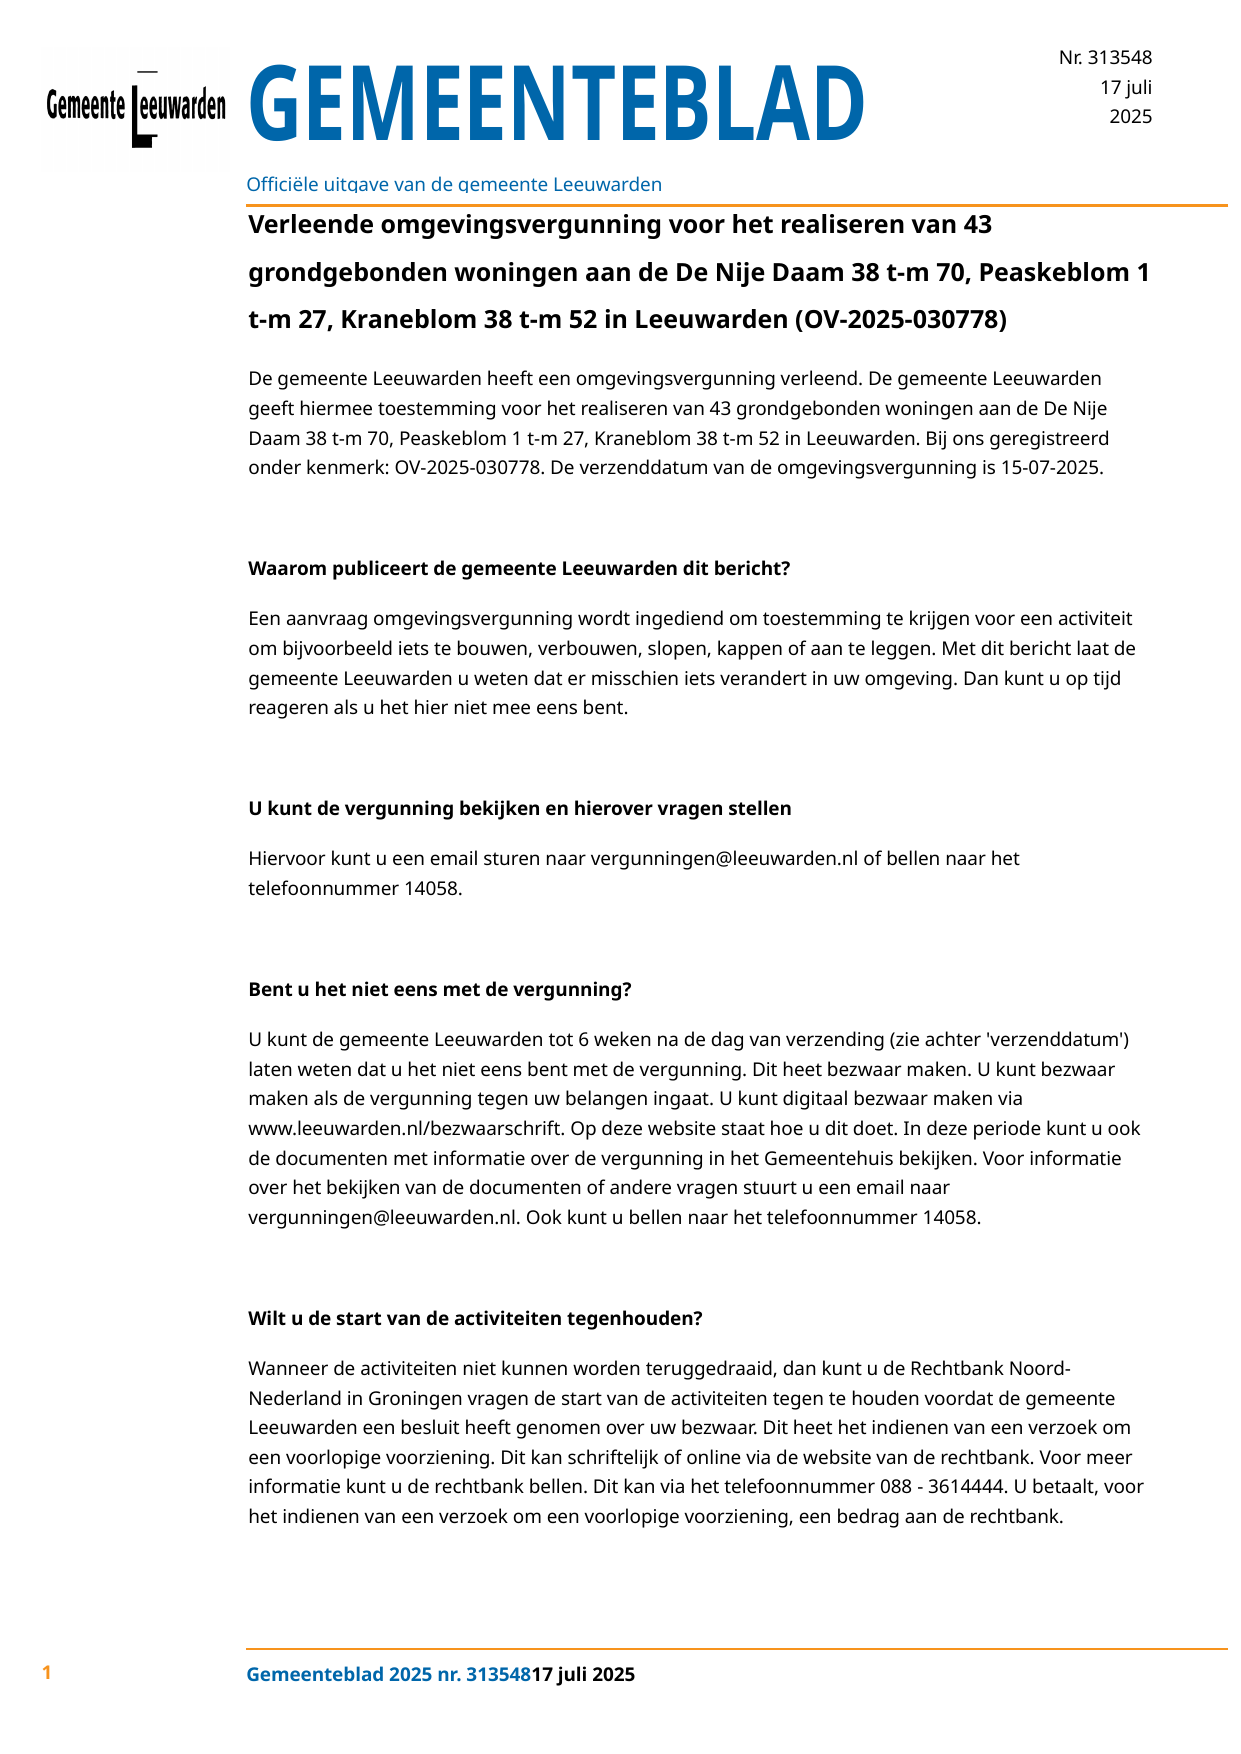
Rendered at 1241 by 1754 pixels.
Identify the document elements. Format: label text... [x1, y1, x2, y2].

text Hiervoor kunt u een email sturen naar vergunningen@leeuwarden.nl of bellen naar het telefoonnummer 14058. [248, 846, 1152, 901]
picture [41, 47, 231, 172]
text Een aanvraag omgevingsvergunning wordt ingediend om toestemming te krijgen voor een activiteit om bijvoorbeeld iets te bouwen, verbouwen, slopen, kappen of aan te leggen. Met dit bericht laat de gemeente Leeuwarden u weten dat er misschien iets verandert in uw omgeving. Dan kunt u op tijd reageren als u het hier niet mee eens bent. [248, 606, 1152, 720]
text De gemeente Leeuwarden heeft een omgevingsvergunning verleend. De gemeente Leeuwarden geeft hiermee toestemming voor het realiseren van 43 grondgebonden woningen aan de De Nije Daam 38 t-m 70, Peaskeblom 1 t-m 27, Kraneblom 38 t-m 52 in Leeuwarden. Bij ons geregistreerd onder kenmerk: OV-2025-030778. De verzenddatum van de omgevingsvergunning is 15-07-2025. [248, 366, 1152, 480]
text U kunt de gemeente Leeuwarden tot 6 weken na de dag van verzending (zie achter 'verzenddatum') laten weten dat u het niet eens bent met de vergunning. Dit heet bezwaar maken. U kunt bezwaar maken als de vergunning tegen uw belangen ingaat. U kunt digitaal bezwaar maken via www.leeuwarden.nl/bezwaarschrift. Op deze website staat hoe u dit doet. In deze periode kunt u ook de documenten met informatie over de vergunning in het Gemeentehuis bekijken. Voor informatie over het bekijken van de documenten of andere vragen stuurt u een email naar vergunningen@leeuwarden.nl. Ook kunt u bellen naar het telefoonnummer 14058. [248, 1026, 1152, 1229]
text Verleende omgevingsvergunning voor het realiseren van 43 grondgebonden woningen aan de De Nije Daam 38 t-m 70, Peaskeblom 1 t-m 27, Kraneblom 38 t-m 52 in Leeuwarden (OV-2025-030778) [248, 207, 1152, 336]
text Bent u het niet eens met de vergunning? [248, 976, 1152, 1002]
text Waarom publiceert de gemeente Leeuwarden dit bericht? [248, 555, 1152, 581]
text U kunt de vergunning bekijken en hierover vragen stellen [248, 795, 1152, 821]
text Wilt u de start van de activiteiten tegenhouden? [248, 1305, 1152, 1330]
text Wanneer de activiteiten niet kunnen worden teruggedraaid, dan kunt u de Rechtbank Noord-Nederland in Groningen vragen de start van de activiteiten tegen te houden voordat de gemeente Leeuwarden een besluit heeft genomen over uw bezwaar. Dit heet het indienen van een verzoek om een voorlopige voorziening. Dit kan schriftelijk of online via de website van de rechtbank. Voor meer informatie kunt u de rechtbank bellen. Dit kan via het telefoonnummer 088 - 3614444. U betaalt, voor het indienen van een verzoek om een voorlopige voorziening, een bedrag aan de rechtbank. [248, 1355, 1152, 1529]
